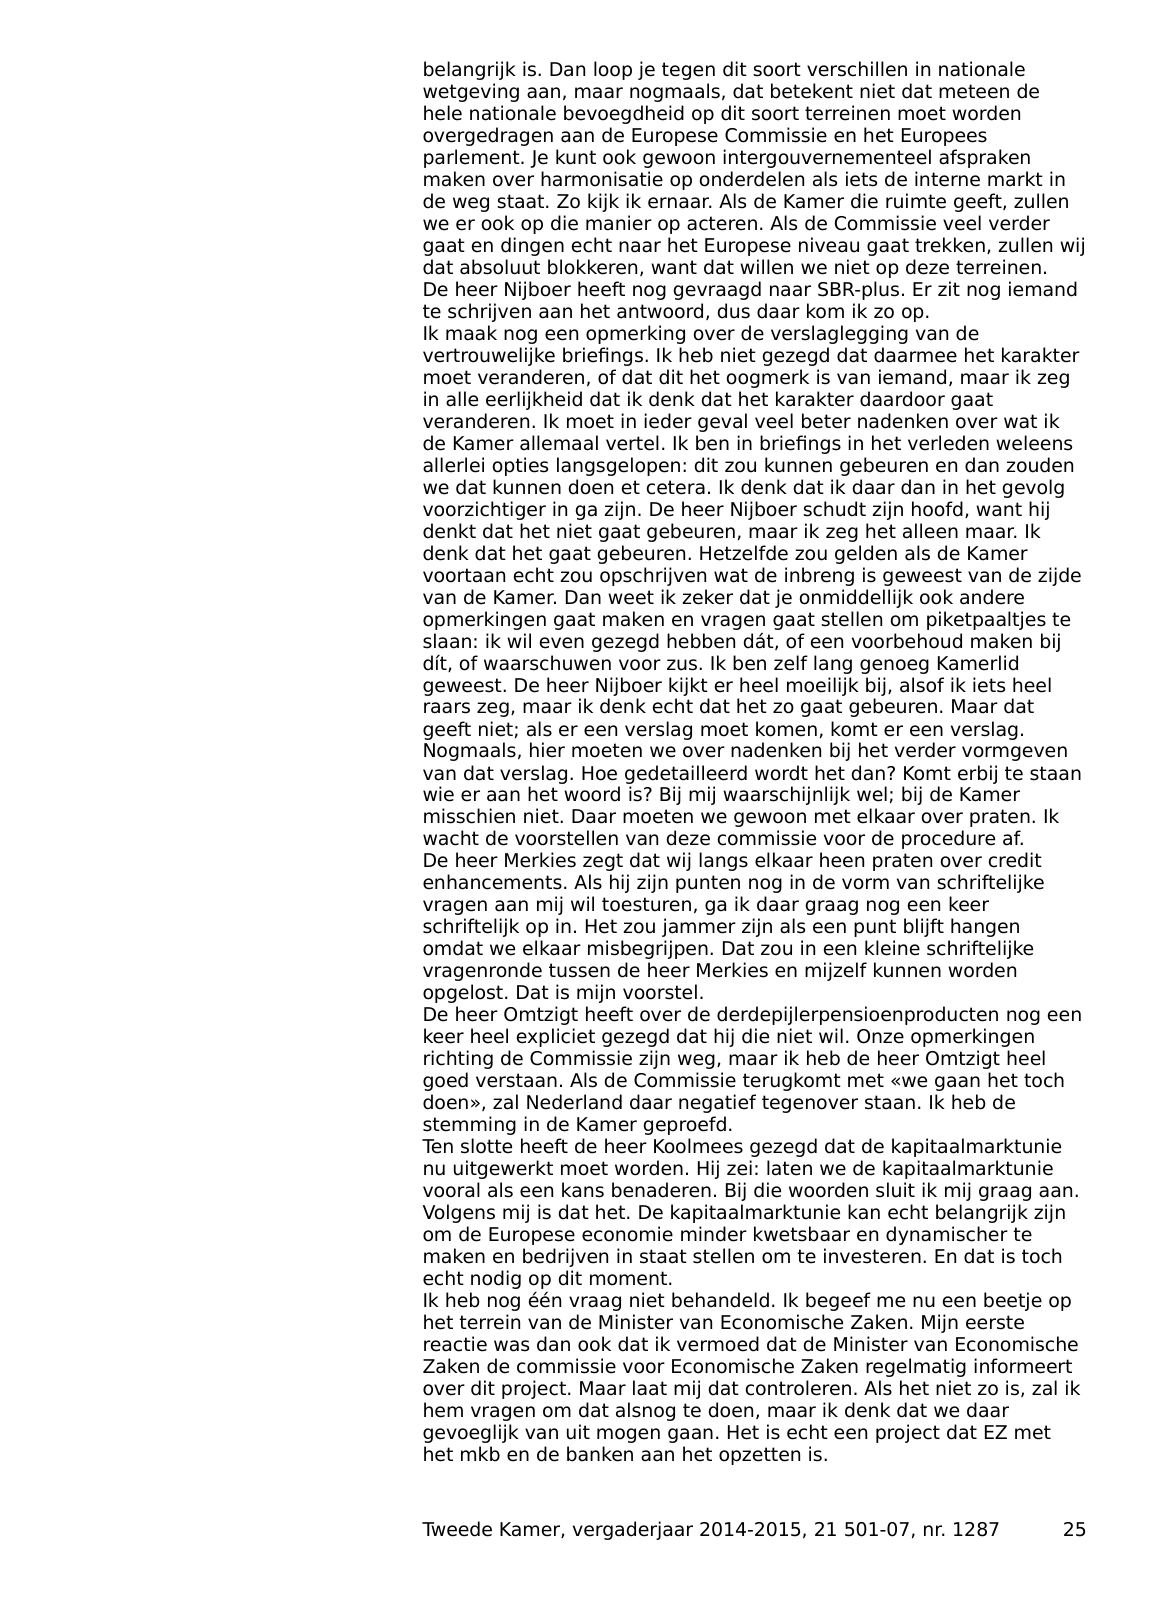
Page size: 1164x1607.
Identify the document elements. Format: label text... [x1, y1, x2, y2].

text Ten slotte heeft de heer Koolmees gezegd dat de kapitaalmarktunie nu uitgewerkt moet worden. Hij zei: laten we de kapitaalmarktunie vooral als een kans benaderen. Bij die woorden sluit ik mij graag aan. Volgens mij is dat het. De kapitaalmarktunie kan echt belangrijk zijn om de Europese economie minder kwetsbaar en dynamischer te maken en bedrijven in staat stellen om te investeren. En dat is toch echt nodig op dit moment. [422, 1136, 1087, 1290]
text Ik maak nog een opmerking over de verslaglegging van de vertrouwelijke briefings. Ik heb niet gezegd dat daarmee het karakter moet veranderen, of dat dit het oogmerk is van iemand, maar ik zeg in alle eerlijkheid dat ik denk dat het karakter daardoor gaat veranderen. Ik moet in ieder geval veel beter nadenken over wat ik de Kamer allemaal vertel. Ik ben in briefings in het verleden weleens allerlei opties langsgelopen: dit zou kunnen gebeuren en dan zouden we dat kunnen doen et cetera. Ik denk dat ik daar dan in het gevolg voorzichtiger in ga zijn. De heer Nijboer schudt zijn hoofd, want hij denkt dat het niet gaat gebeuren, maar ik zeg het alleen maar. Ik denk dat het gaat gebeuren. Hetzelfde zou gelden als de Kamer voortaan echt zou opschrijven wat de inbreng is geweest van de zijde van de Kamer. Dan weet ik zeker dat je onmiddellijk ook andere opmerkingen gaat maken en vragen gaat stellen om piketpaaltjes te slaan: ik wil even gezegd hebben dát, of een voorbehoud maken bij dít, of waarschuwen voor zus. Ik ben zelf lang genoeg Kamerlid geweest. De heer Nijboer kijkt er heel moeilijk bij, alsof ik iets heel raars zeg, maar ik denk echt dat het zo gaat gebeuren. Maar dat geeft niet; als er een verslag moet komen, komt er een verslag. Nogmaals, hier moeten we over nadenken bij het verder vormgeven van dat verslag. Hoe gedetailleerd wordt het dan? Komt erbij te staan wie er aan het woord is? Bij mij waarschijnlijk wel; bij de Kamer misschien niet. Daar moeten we gewoon met elkaar over praten. Ik wacht de voorstellen van deze commissie voor de procedure af. [422, 323, 1087, 850]
text De heer Merkies zegt dat wij langs elkaar heen praten over credit enhancements. Als hij zijn punten nog in de vorm van schriftelijke vragen aan mij wil toesturen, ga ik daar graag nog een keer schriftelijk op in. Het zou jammer zijn als een punt blijft hangen omdat we elkaar misbegrijpen. Dat zou in een kleine schriftelijke vragenronde tussen de heer Merkies en mijzelf kunnen worden opgelost. Dat is mijn voorstel. [422, 850, 1087, 1004]
text belangrijk is. Dan loop je tegen dit soort verschillen in nationale wetgeving aan, maar nogmaals, dat betekent niet dat meteen de hele nationale bevoegdheid op dit soort terreinen moet worden overgedragen aan de Europese Commissie en het Europees parlement. Je kunt ook gewoon intergouvernementeel afspraken maken over harmonisatie op onderdelen als iets de interne markt in de weg staat. Zo kijk ik ernaar. Als de Kamer die ruimte geeft, zullen we er ook op die manier op acteren. Als de Commissie veel verder gaat en dingen echt naar het Europese niveau gaat trekken, zullen wij dat absoluut blokkeren, want dat willen we niet op deze terreinen. [422, 59, 1087, 279]
text De heer Nijboer heeft nog gevraagd naar SBR-plus. Er zit nog iemand te schrijven aan het antwoord, dus daar kom ik zo op. [422, 279, 1087, 323]
text De heer Omtzigt heeft over de derdepijlerpensioenproducten nog een keer heel expliciet gezegd dat hij die niet wil. Onze opmerkingen richting de Commissie zijn weg, maar ik heb de heer Omtzigt heel goed verstaan. Als de Commissie terugkomt met «we gaan het toch doen», zal Nederland daar negatief tegenover staan. Ik heb de stemming in de Kamer geproefd. [422, 1004, 1087, 1136]
text Ik heb nog één vraag niet behandeld. Ik begeef me nu een beetje op het terrein van de Minister van Economische Zaken. Mijn eerste reactie was dan ook dat ik vermoed dat de Minister van Economische Zaken de commissie voor Economische Zaken regelmatig informeert over dit project. Maar laat mij dat controleren. Als het niet zo is, zal ik hem vragen om dat alsnog te doen, maar ik denk dat we daar gevoeglijk van uit mogen gaan. Het is echt een project dat EZ met het mkb en de banken aan het opzetten is. [422, 1290, 1087, 1466]
